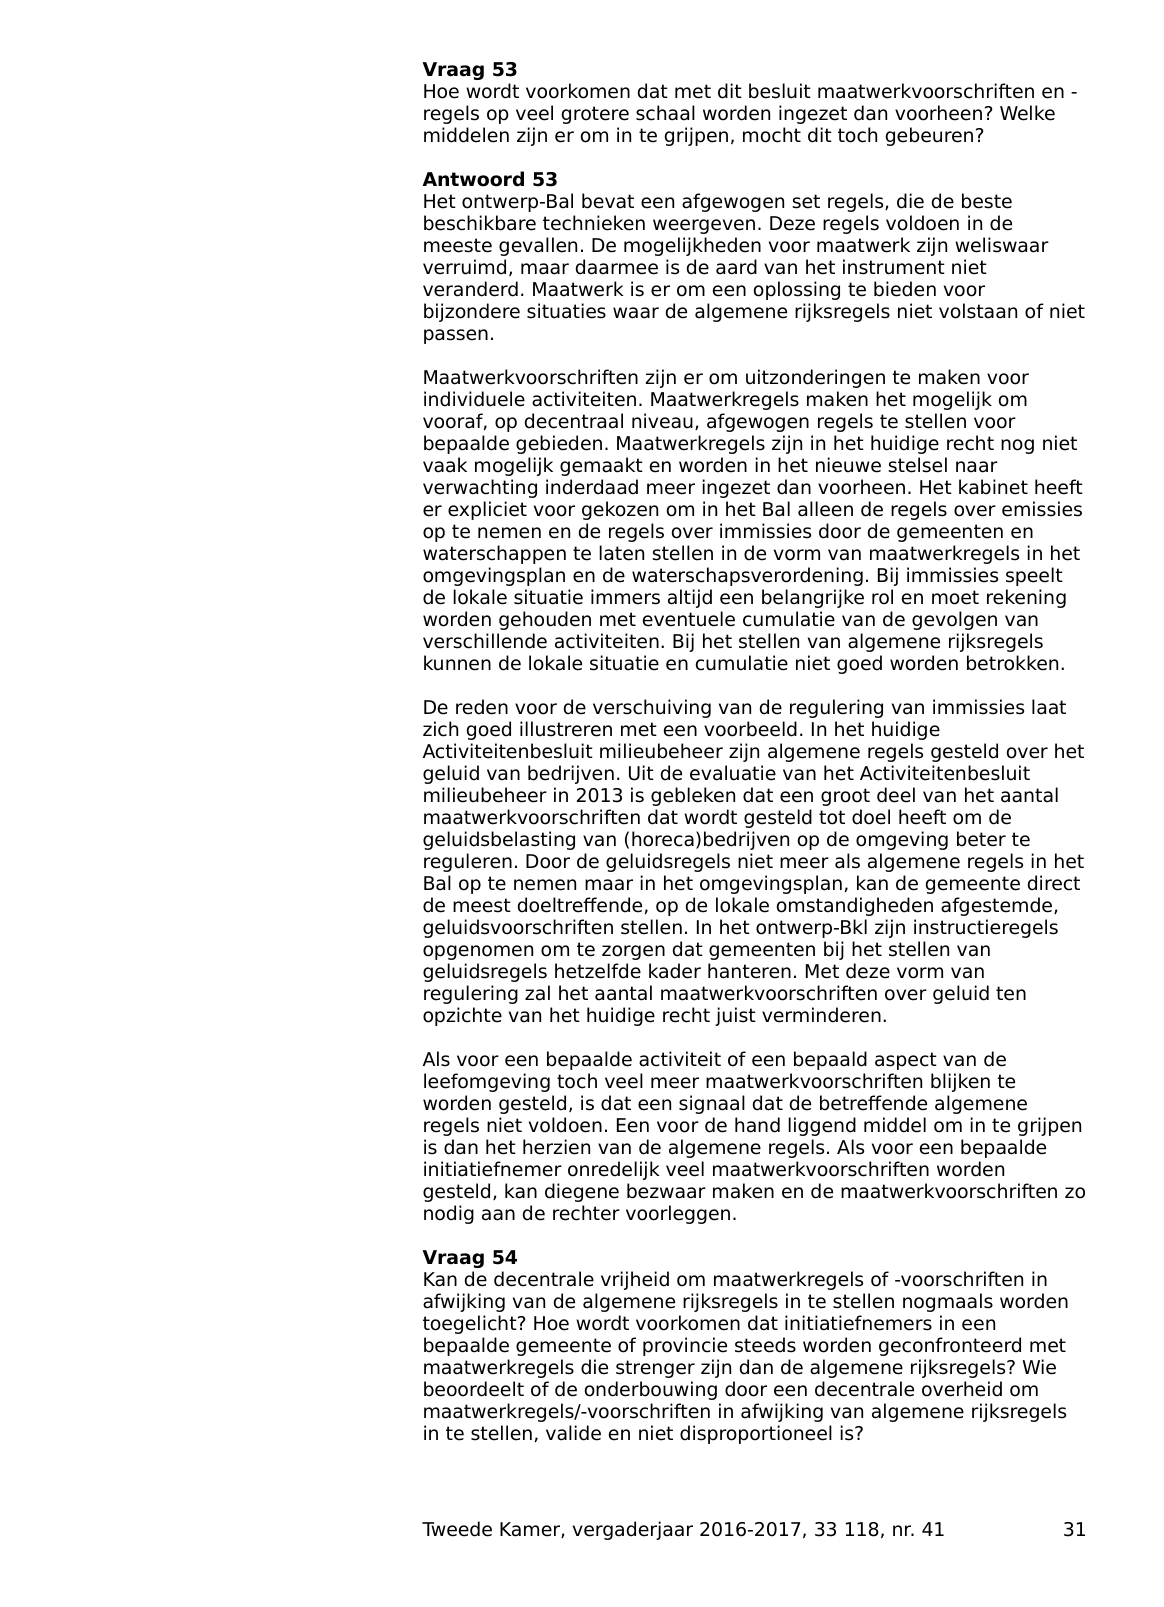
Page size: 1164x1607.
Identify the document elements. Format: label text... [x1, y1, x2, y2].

text Maatwerkvoorschriften zijn er om uitzonderingen te maken voor individuele activiteiten. Maatwerkregels maken het mogelijk om vooraf, op decentraal niveau, afgewogen regels te stellen voor bepaalde gebieden. Maatwerkregels zijn in het huidige recht nog niet vaak mogelijk gemaakt en worden in het nieuwe stelsel naar verwachting inderdaad meer ingezet dan voorheen. Het kabinet heeft er expliciet voor gekozen om in het Bal alleen de regels over emissies op te nemen en de regels over immissies door de gemeenten en waterschappen te laten stellen in de vorm van maatwerkregels in het omgevingsplan en de waterschapsverordening. Bij immissies speelt de lokale situatie immers altijd een belangrijke rol en moet rekening worden gehouden met eventuele cumulatie van de gevolgen van verschillende activiteiten. Bij het stellen van algemene rijksregels kunnen de lokale situatie en cumulatie niet goed worden betrokken. [422, 367, 1087, 675]
text Het ontwerp-Bal bevat een afgewogen set regels, die de beste beschikbare technieken weergeven. Deze regels voldoen in de meeste gevallen. De mogelijkheden voor maatwerk zijn weliswaar verruimd, maar daarmee is de aard van het instrument niet veranderd. Maatwerk is er om een oplossing te bieden voor bijzondere situaties waar de algemene rijksregels niet volstaan of niet passen. [422, 191, 1087, 345]
text Vraag 54 [422, 1247, 1087, 1269]
text Kan de decentrale vrijheid om maatwerkregels of -voorschriften in afwijking van de algemene rijksregels in te stellen nogmaals worden toegelicht? Hoe wordt voorkomen dat initiatiefnemers in een bepaalde gemeente of provincie steeds worden geconfronteerd met maatwerkregels die strenger zijn dan de algemene rijksregels? Wie beoordeelt of de onderbouwing door een decentrale overheid om maatwerkregels/-voorschriften in afwijking van algemene rijksregels in te stellen, valide en niet disproportioneel is? [422, 1269, 1087, 1445]
text Als voor een bepaalde activiteit of een bepaald aspect van de leefomgeving toch veel meer maatwerkvoorschriften blijken te worden gesteld, is dat een signaal dat de betreffende algemene regels niet voldoen. Een voor de hand liggend middel om in te grijpen is dan het herzien van de algemene regels. Als voor een bepaalde initiatiefnemer onredelijk veel maatwerkvoorschriften worden gesteld, kan diegene bezwaar maken en de maatwerkvoorschriften zo nodig aan de rechter voorleggen. [422, 1049, 1087, 1225]
text Antwoord 53 [422, 169, 1087, 191]
text Hoe wordt voorkomen dat met dit besluit maatwerkvoorschriften en -regels op veel grotere schaal worden ingezet dan voorheen? Welke middelen zijn er om in te grijpen, mocht dit toch gebeuren? [422, 81, 1087, 147]
text Vraag 53 [422, 59, 1087, 81]
text De reden voor de verschuiving van de regulering van immissies laat zich goed illustreren met een voorbeeld. In het huidige Activiteitenbesluit milieubeheer zijn algemene regels gesteld over het geluid van bedrijven. Uit de evaluatie van het Activiteitenbesluit milieubeheer in 2013 is gebleken dat een groot deel van het aantal maatwerkvoorschriften dat wordt gesteld tot doel heeft om de geluidsbelasting van (horeca)bedrijven op de omgeving beter te reguleren. Door de geluidsregels niet meer als algemene regels in het Bal op te nemen maar in het omgevingsplan, kan de gemeente direct de meest doeltreffende, op de lokale omstandigheden afgestemde, geluidsvoorschriften stellen. In het ontwerp-Bkl zijn instructieregels opgenomen om te zorgen dat gemeenten bij het stellen van geluidsregels hetzelfde kader hanteren. Met deze vorm van regulering zal het aantal maatwerkvoorschriften over geluid ten opzichte van het huidige recht juist verminderen. [422, 697, 1087, 1027]
